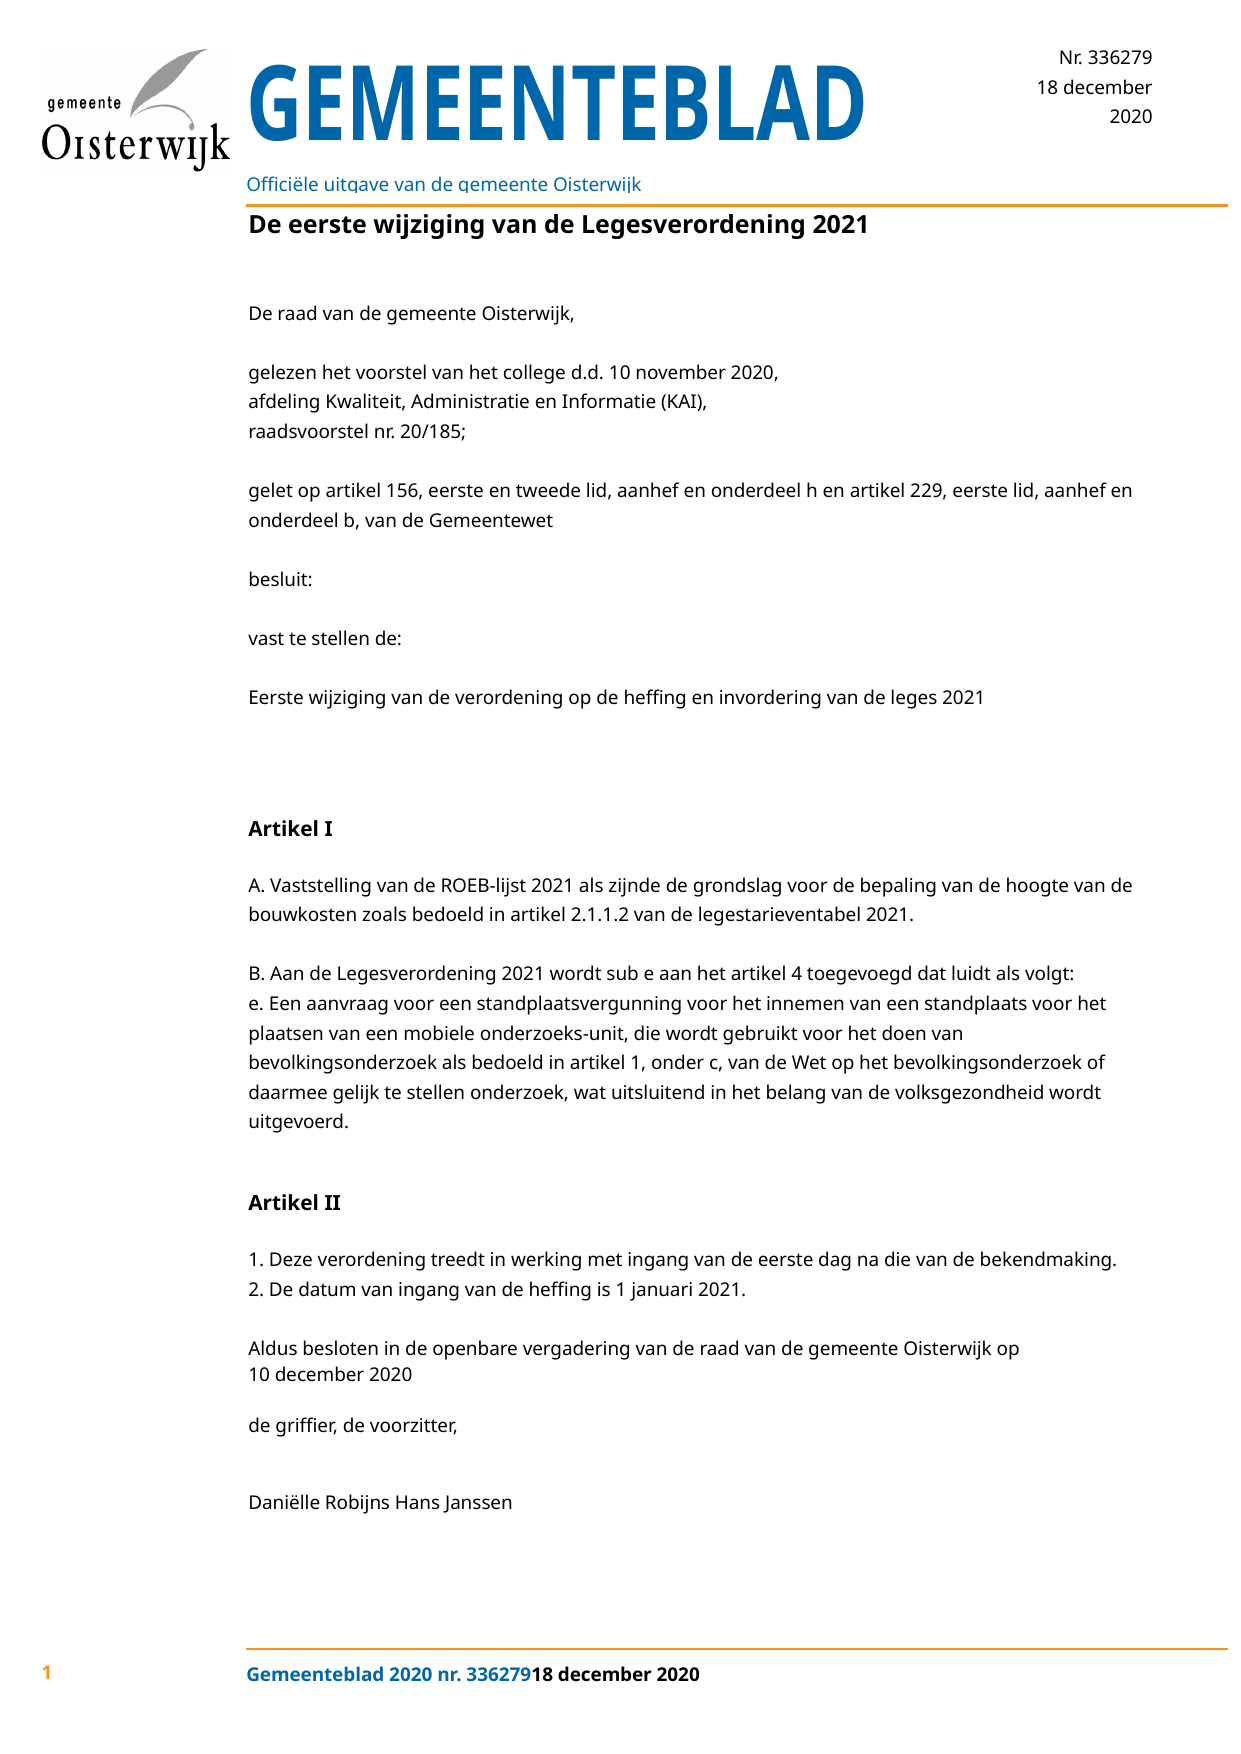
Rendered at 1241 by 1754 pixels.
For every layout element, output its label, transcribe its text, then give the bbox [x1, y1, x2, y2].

text B. Aan de Legesverordening 2021 wordt sub e aan het artikel 4 toegevoegd dat luidt als volgt: [248, 961, 1152, 986]
text e. Een aanvraag voor een standplaatsvergunning voor het innemen van een standplaats voor het plaatsen van een mobiele onderzoeks-unit, die wordt gebruikt voor het doen van bevolkingsonderzoek als bedoeld in artikel 1, onder c, van de Wet op het bevolkingsonderzoek of daarmee gelijk te stellen onderzoek, wat uitsluitend in het belang van de volksgezondheid wordt uitgevoerd. [248, 990, 1152, 1134]
text raadsvoorstel nr. 20/185; [248, 418, 1152, 444]
text Aldus besloten in de openbare vergadering van de raad van de gemeente Oisterwijk op [248, 1335, 1152, 1361]
text De raad van de gemeente Oisterwijk, [248, 300, 1152, 326]
text de griffier, de voorzitter, [248, 1412, 1152, 1438]
text gelezen het voorstel van het college d.d. 10 november 2020, [248, 359, 1152, 385]
text 1. Deze verordening treedt in werking met ingang van de eerste dag na die van de bekendmaking. [248, 1246, 1152, 1272]
text Eerste wijziging van de verordening op de heffing en invordering van de leges 2021 [248, 684, 1152, 710]
text A. Vaststelling van de ROEB-lijst 2021 als zijnde de grondslag voor de bepaling van de hoogte van de bouwkosten zoals bedoeld in artikel 2.1.1.2 van de legestarieventabel 2021. [248, 872, 1152, 927]
text 10 december 2020 [248, 1361, 1152, 1387]
text Artikel I [248, 814, 1152, 842]
picture [41, 47, 231, 172]
text 2. De datum van ingang van de heffing is 1 januari 2021. [248, 1276, 1152, 1302]
text vast te stellen de: [248, 625, 1152, 651]
text gelet op artikel 156, eerste en tweede lid, aanhef en onderdeel h en artikel 229, eerste lid, aanhef en onderdeel b, van de Gemeentewet [248, 477, 1152, 533]
text De eerste wijziging van de Legesverordening 2021 [248, 207, 1152, 241]
text afdeling Kwaliteit, Administratie en Informatie (KAI), [248, 389, 1152, 414]
text Daniëlle Robijns Hans Janssen [248, 1489, 1152, 1515]
text besluit: [248, 566, 1152, 592]
text Artikel II [248, 1188, 1152, 1217]
